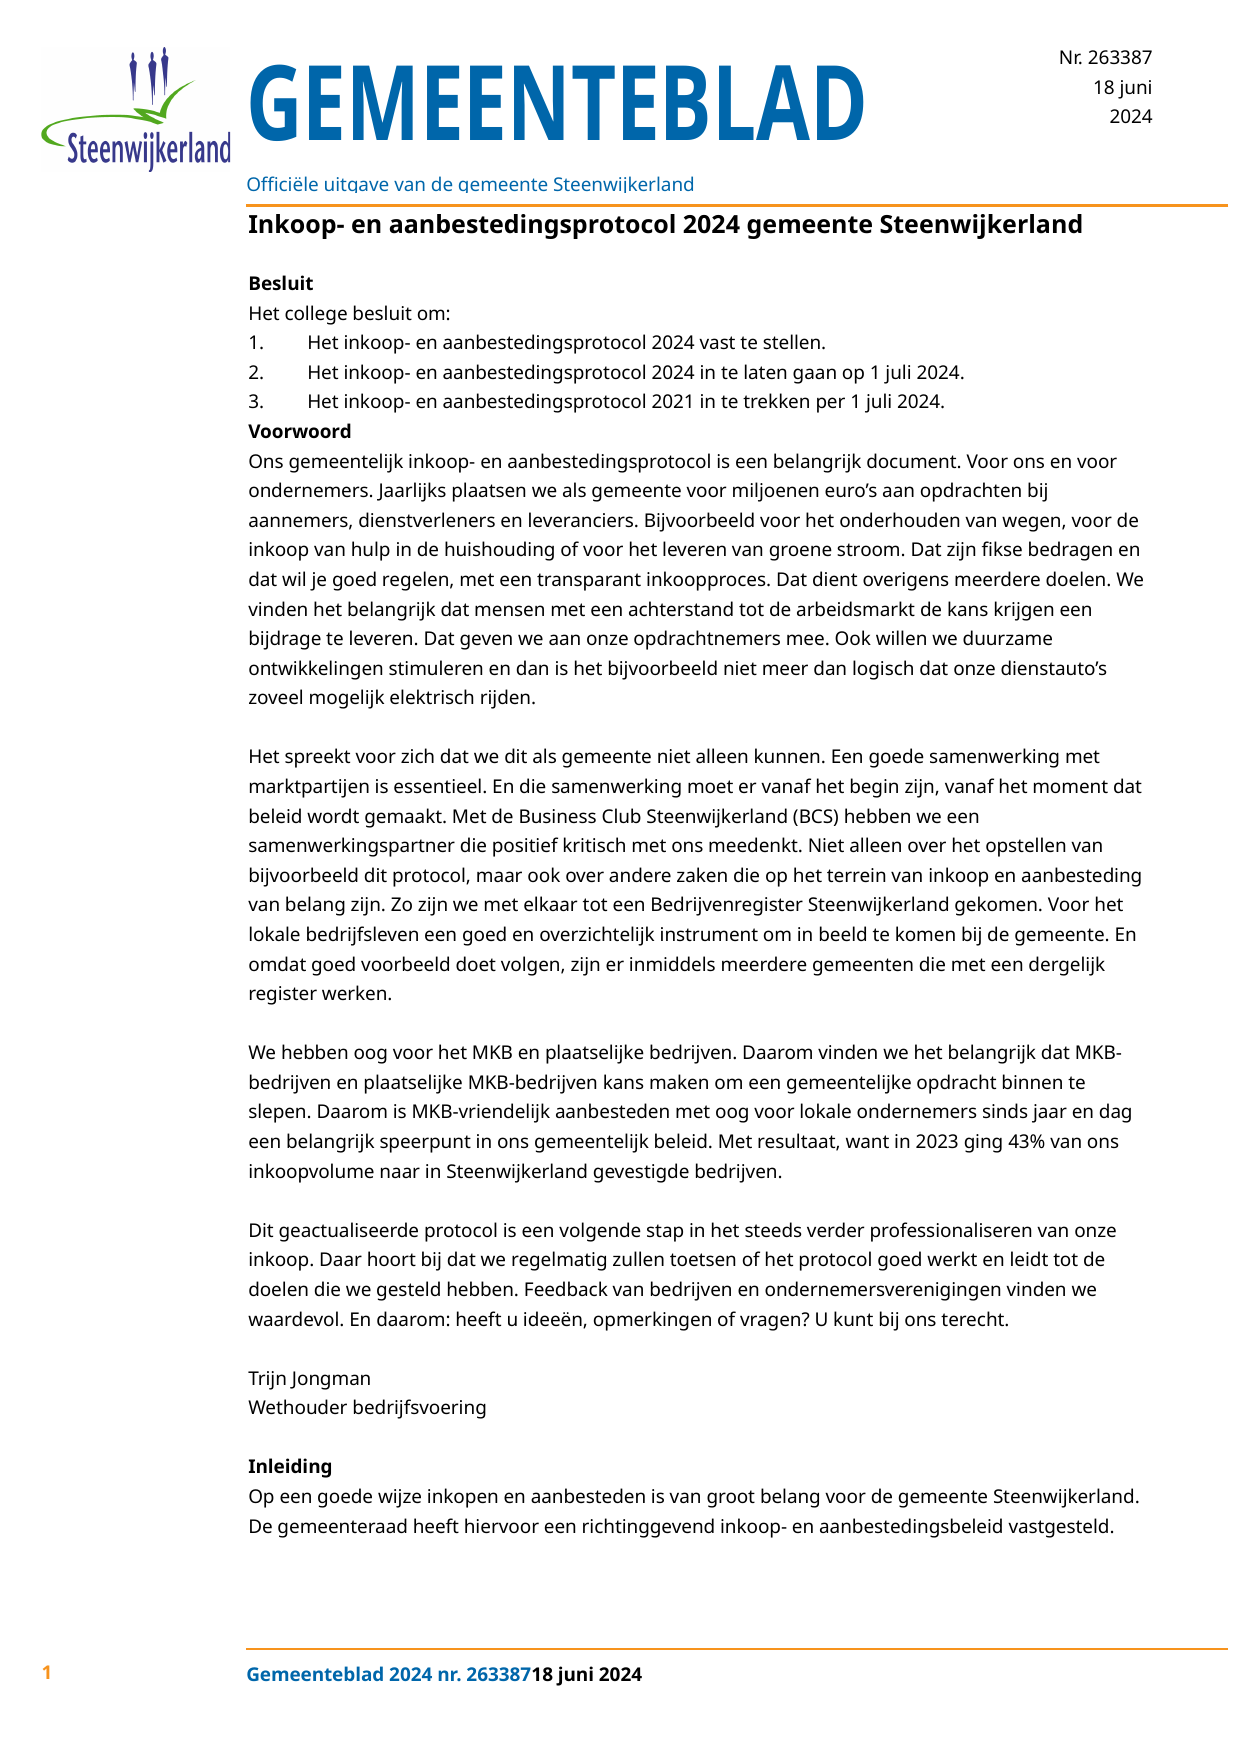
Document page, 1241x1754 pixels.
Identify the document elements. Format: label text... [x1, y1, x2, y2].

text Het college besluit om: [248, 300, 1152, 326]
list Het inkoop- en aanbestedingsprotocol 2024 vast te stellen. [248, 329, 1152, 355]
text Inleiding [248, 1454, 1152, 1479]
text Op een goede wijze inkopen en aanbesteden is van groot belang voor de gemeente Steenwijkerland. De gemeenteraad heeft hiervoor een richtinggevend inkoop- en aanbestedingsbeleid vastgesteld. [248, 1483, 1152, 1538]
text Besluit [248, 270, 1152, 296]
text Voorwoord [248, 418, 1152, 444]
list Het inkoop- en aanbestedingsprotocol 2021 in te trekken per 1 juli 2024. [248, 389, 1152, 414]
list Het inkoop- en aanbestedingsprotocol 2024 in te laten gaan op 1 juli 2024. [248, 359, 1152, 385]
text Dit geactualiseerde protocol is een volgende stap in het steeds verder professionaliseren van onze inkoop. Daar hoort bij dat we regelmatig zullen toetsen of het protocol goed werkt en leidt tot de doelen die we gesteld hebben. Feedback van bedrijven en ondernemersverenigingen vinden we waardevol. En daarom: heeft u ideeën, opmerkingen of vragen? U kunt bij ons terecht. [248, 1217, 1152, 1331]
text Inkoop- en aanbestedingsprotocol 2024 gemeente Steenwijkerland [248, 207, 1152, 241]
text Wethouder bedrijfsvoering [248, 1394, 1152, 1420]
text Ons gemeentelijk inkoop- en aanbestedingsprotocol is een belangrijk document. Voor ons en voor ondernemers. Jaarlijks plaatsen we als gemeente voor miljoenen euro’s aan opdrachten bij aannemers, dienstverleners en leveranciers. Bijvoorbeeld voor het onderhouden van wegen, voor de inkoop van hulp in de huishouding of voor het leveren van groene stroom. Dat zijn fikse bedragen en dat wil je goed regelen, met een transparant inkoopproces. Dat dient overigens meerdere doelen. We vinden het belangrijk dat mensen met een achterstand tot de arbeidsmarkt de kans krijgen een bijdrage te leveren. Dat geven we aan onze opdrachtnemers mee. Ook willen we duurzame ontwikkelingen stimuleren en dan is het bijvoorbeeld niet meer dan logisch dat onze dienstauto’s zoveel mogelijk elektrisch rijden. [248, 448, 1152, 710]
text We hebben oog voor het MKB en plaatselijke bedrijven. Daarom vinden we het belangrijk dat MKB-bedrijven en plaatselijke MKB-bedrijven kans maken om een gemeentelijke opdracht binnen te slepen. Daarom is MKB-vriendelijk aanbesteden met oog voor lokale ondernemers sinds jaar en dag een belangrijk speerpunt in ons gemeentelijk beleid. Met resultaat, want in 2023 ging 43% van ons inkoopvolume naar in Steenwijkerland gevestigde bedrijven. [248, 1039, 1152, 1183]
text Trijn Jongman [248, 1365, 1152, 1391]
text Het spreekt voor zich dat we dit als gemeente niet alleen kunnen. Een goede samenwerking met marktpartijen is essentieel. En die samenwerking moet er vanaf het begin zijn, vanaf het moment dat beleid wordt gemaakt. Met de Business Club Steenwijkerland (BCS) hebben we een samenwerkingspartner die positief kritisch met ons meedenkt. Niet alleen over het opstellen van bijvoorbeeld dit protocol, maar ook over andere zaken die op het terrein van inkoop en aanbesteding van belang zijn. Zo zijn we met elkaar tot een Bedrijvenregister Steenwijkerland gekomen. Voor het lokale bedrijfsleven een goed en overzichtelijk instrument om in beeld te komen bij de gemeente. En omdat goed voorbeeld doet volgen, zijn er inmiddels meerdere gemeenten die met een dergelijk register werken. [248, 744, 1152, 1006]
picture [41, 47, 231, 172]
